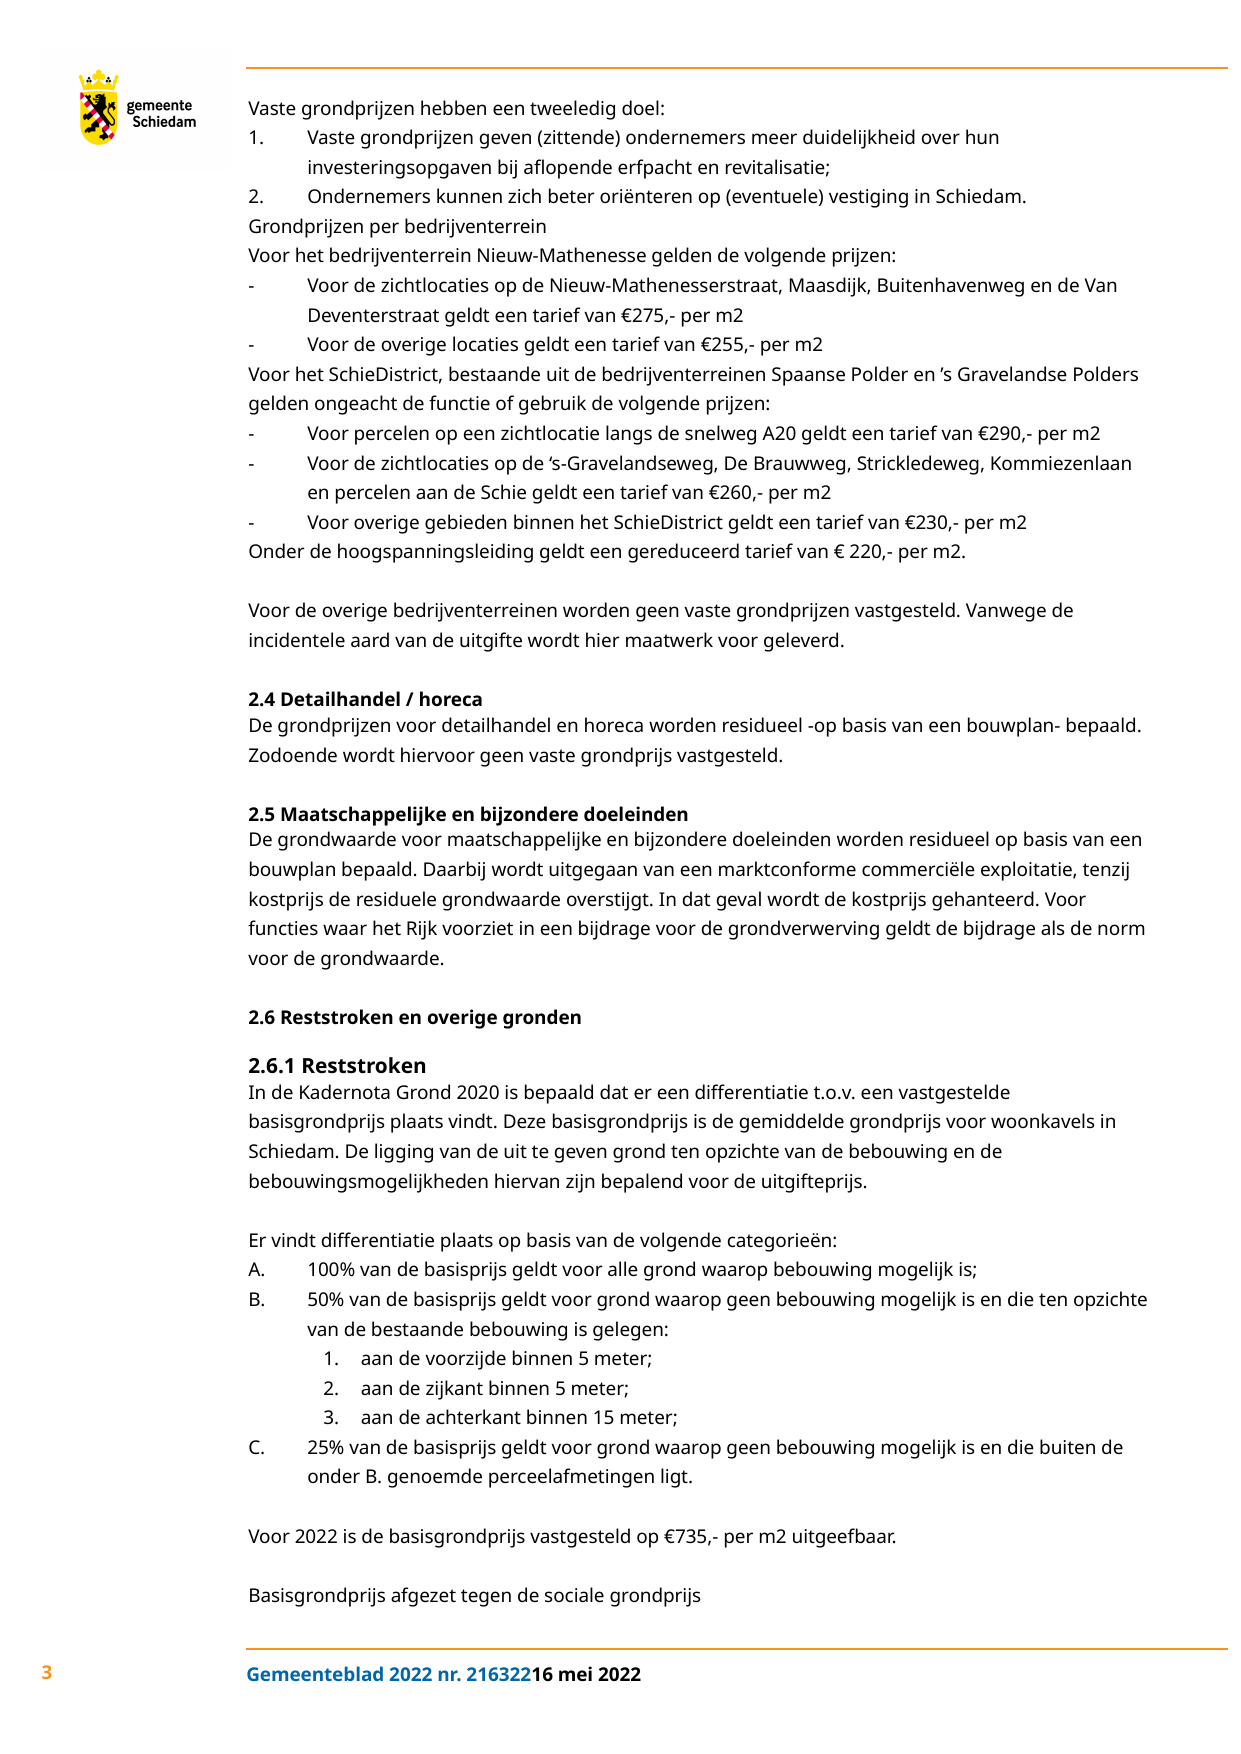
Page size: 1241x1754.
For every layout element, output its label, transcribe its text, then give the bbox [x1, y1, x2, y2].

text Grondprijzen per bedrijventerrein [248, 213, 1152, 239]
list Vaste grondprijzen geven (zittende) ondernemers meer duidelijkheid over hun investeringsopgaven bij aflopende erfpacht en revitalisatie; [248, 124, 1152, 180]
list Voor de zichtlocaties op de Nieuw-Mathenesserstraat, Maasdijk, Buitenhavenweg en de Van Deventerstraat geldt een tarief van €275,- per m2 [248, 272, 1152, 328]
list 50% van de basisprijs geldt voor grond waarop geen bebouwing mogelijk is en die ten opzichte van de bestaande bebouwing is gelegen: [248, 1286, 1152, 1342]
text 2.6 Reststroken en overige gronden [248, 1004, 1152, 1030]
list aan de achterkant binnen 15 meter; [323, 1404, 1152, 1430]
text Vaste grondprijzen hebben een tweeledig doel: [248, 95, 1152, 121]
list Voor de overige locaties geldt een tarief van €255,- per m2 [248, 331, 1152, 357]
text In de Kadernota Grond 2020 is bepaald dat er een differentiatie t.o.v. een vastgestelde basisgrondprijs plaats vindt. Deze basisgrondprijs is de gemiddelde grondprijs voor woonkavels in Schiedam. De ligging van de uit te geven grond ten opzichte van de bebouwing en de bebouwingsmogelijkheden hiervan zijn bepalend voor de uitgifteprijs. [248, 1079, 1152, 1194]
list Voor overige gebieden binnen het SchieDistrict geldt een tarief van €230,- per m2 [248, 509, 1152, 535]
text 2.5 Maatschappelijke en bijzondere doeleinden [248, 801, 1152, 827]
list aan de zijkant binnen 5 meter; [323, 1375, 1152, 1401]
text Onder de hoogspanningsleiding geldt een gereduceerd tarief van € 220,- per m2. [248, 538, 1152, 564]
text Voor het bedrijventerrein Nieuw-Mathenesse gelden de volgende prijzen: [248, 243, 1152, 268]
list Ondernemers kunnen zich beter oriënteren op (eventuele) vestiging in Schiedam. [248, 183, 1152, 209]
text De grondprijzen voor detailhandel en horeca worden residueel -op basis van een bouwplan- bepaald. Zodoende wordt hiervoor geen vaste grondprijs vastgesteld. [248, 712, 1152, 767]
list Voor de zichtlocaties op de ‘s-Gravelandseweg, De Brauwweg, Strickledeweg, Kommiezenlaan en percelen aan de Schie geldt een tarief van €260,- per m2 [248, 450, 1152, 505]
text Voor het SchieDistrict, bestaande uit de bedrijventerreinen Spaanse Polder en ’s Gravelandse Polders gelden ongeacht de functie of gebruik de volgende prijzen: [248, 361, 1152, 416]
list 25% van de basisprijs geldt voor grond waarop geen bebouwing mogelijk is en die buiten de onder B. genoemde perceelafmetingen ligt. [248, 1434, 1152, 1489]
text Basisgrondprijs afgezet tegen de sociale grondprijs [248, 1582, 1152, 1608]
list aan de voorzijde binnen 5 meter; [323, 1345, 1152, 1371]
text De grondwaarde voor maatschappelijke en bijzondere doeleinden worden residueel op basis van een bouwplan bepaald. Daarbij wordt uitgegaan van een marktconforme commerciële exploitatie, tenzij kostprijs de residuele grondwaarde overstijgt. In dat geval wordt de kostprijs gehanteerd. Voor functies waar het Rijk voorziet in een bijdrage voor de grondverwerving geldt de bijdrage als de norm voor de grondwaarde. [248, 827, 1152, 971]
list 100% van de basisprijs geldt voor alle grond waarop bebouwing mogelijk is; [248, 1257, 1152, 1282]
list Voor percelen op een zichtlocatie langs de snelweg A20 geldt een tarief van €290,- per m2 [248, 420, 1152, 446]
text 2.4 Detailhandel / horeca [248, 686, 1152, 712]
text Er vindt differentiatie plaats op basis van de volgende categorieën: [248, 1227, 1152, 1253]
text 2.6.1 Reststroken [248, 1051, 1152, 1079]
text Voor de overige bedrijventerreinen worden geen vaste grondprijzen vastgesteld. Vanwege de incidentele aard van de uitgifte wordt hier maatwerk voor geleverd. [248, 598, 1152, 653]
picture [41, 47, 231, 172]
text Voor 2022 is de basisgrondprijs vastgesteld op €735,- per m2 uitgeefbaar. [248, 1523, 1152, 1549]
